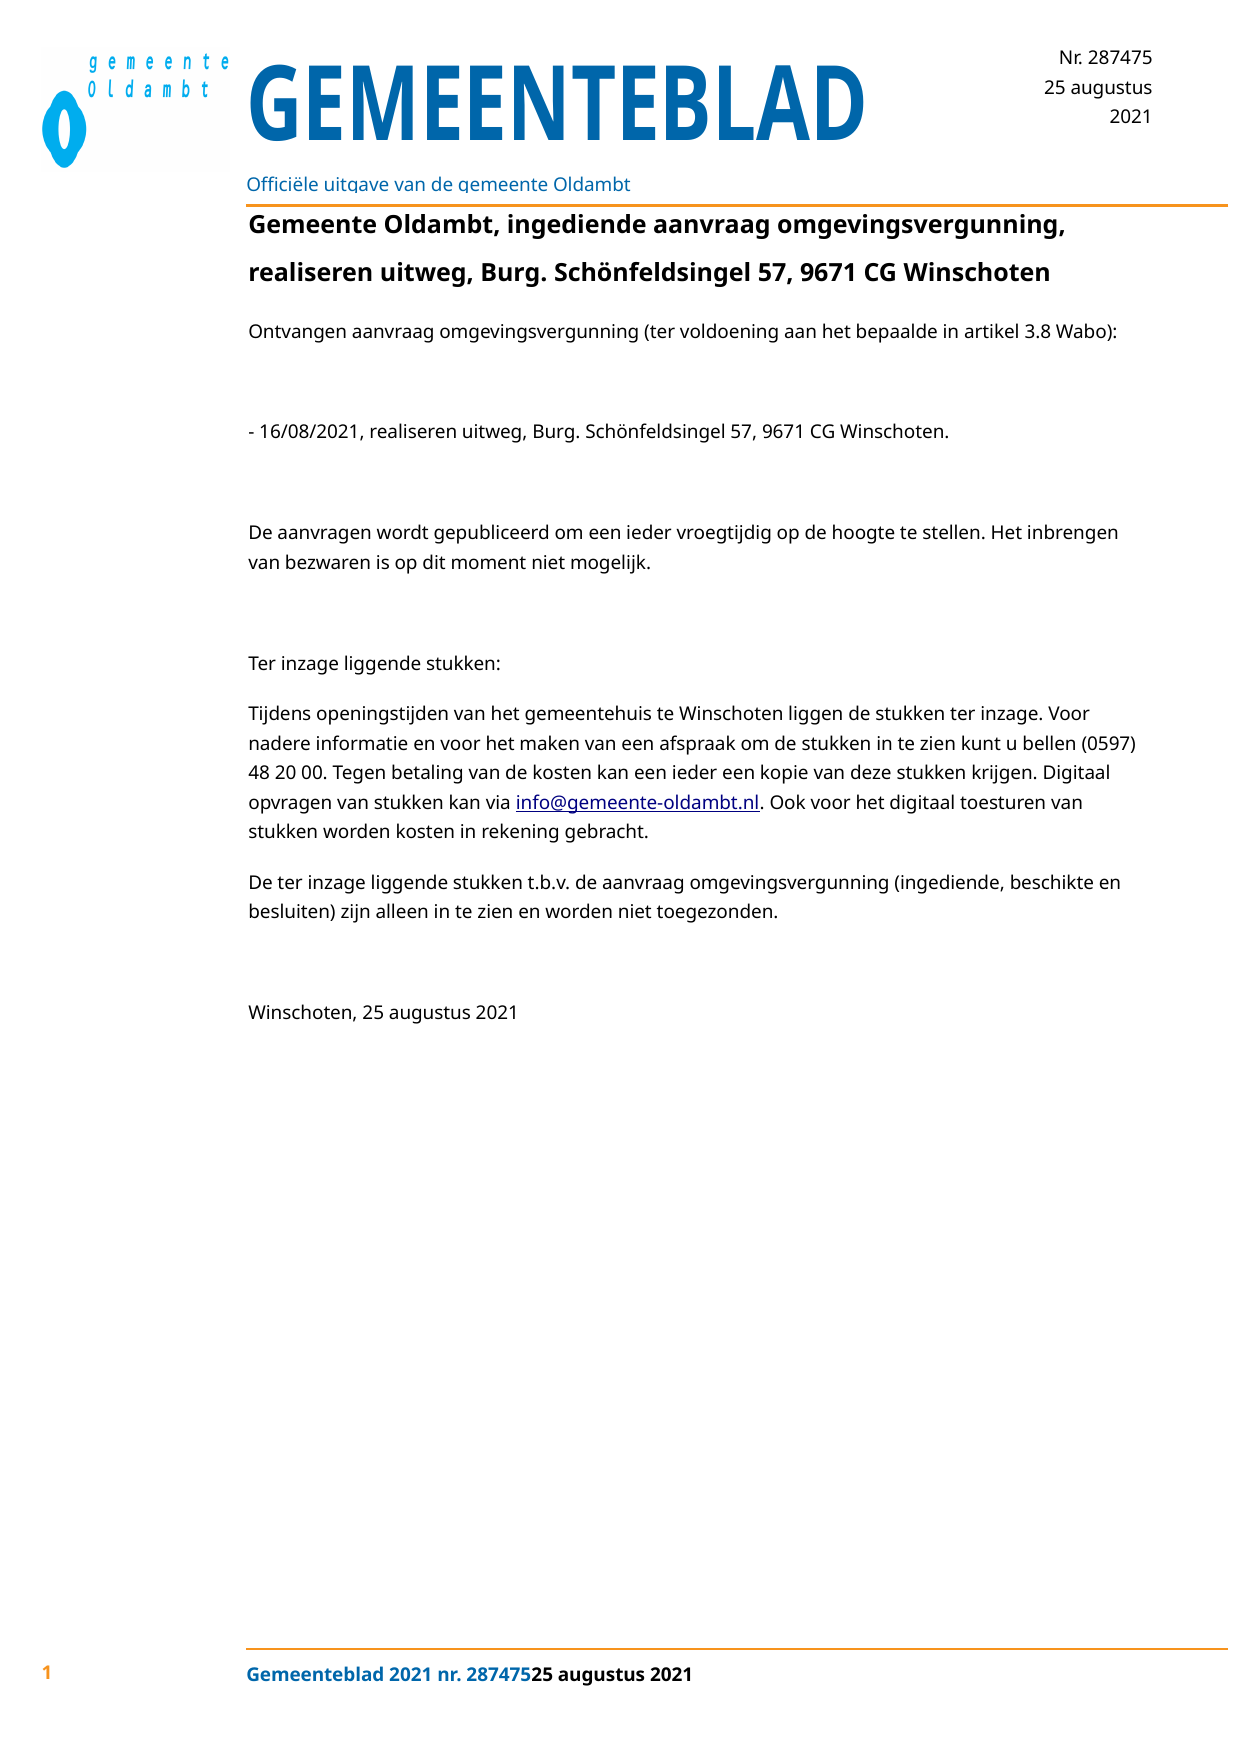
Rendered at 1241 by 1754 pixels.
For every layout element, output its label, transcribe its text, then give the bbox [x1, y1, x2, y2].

text De aanvragen wordt gepubliceerd om een ieder vroegtijdig op de hoogte te stellen. Het inbrengen van bezwaren is op dit moment niet mogelijk. [248, 519, 1152, 575]
picture [41, 47, 231, 172]
text Winschoten, 25 augustus 2021 [248, 999, 1152, 1025]
text Ontvangen aanvraag omgevingsvergunning (ter voldoening aan het bepaalde in artikel 3.8 Wabo): [248, 318, 1152, 344]
text Tijdens openingstijden van het gemeentehuis te Winschoten liggen de stukken ter inzage. Voor nadere informatie en voor het maken van een afspraak om de stukken in te zien kunt u bellen (0597) 48 20 00. Tegen betaling van de kosten kan een ieder een kopie van deze stukken krijgen. Digitaal opvragen van stukken kan via info@gemeente-oldambt.nl. Ook voor het digitaal toesturen van stukken worden kosten in rekening gebracht. [248, 700, 1152, 844]
text - 16/08/2021, realiseren uitweg, Burg. Schönfeldsingel 57, 9671 CG Winschoten. [248, 419, 1152, 444]
text Gemeente Oldambt, ingediende aanvraag omgevingsvergunning, realiseren uitweg, Burg. Schönfeldsingel 57, 9671 CG Winschoten [248, 207, 1152, 288]
text De ter inzage liggende stukken t.b.v. de aanvraag omgevingsvergunning (ingediende, beschikte en besluiten) zijn alleen in te zien en worden niet toegezonden. [248, 869, 1152, 924]
text Ter inzage liggende stukken: [248, 650, 1152, 676]
